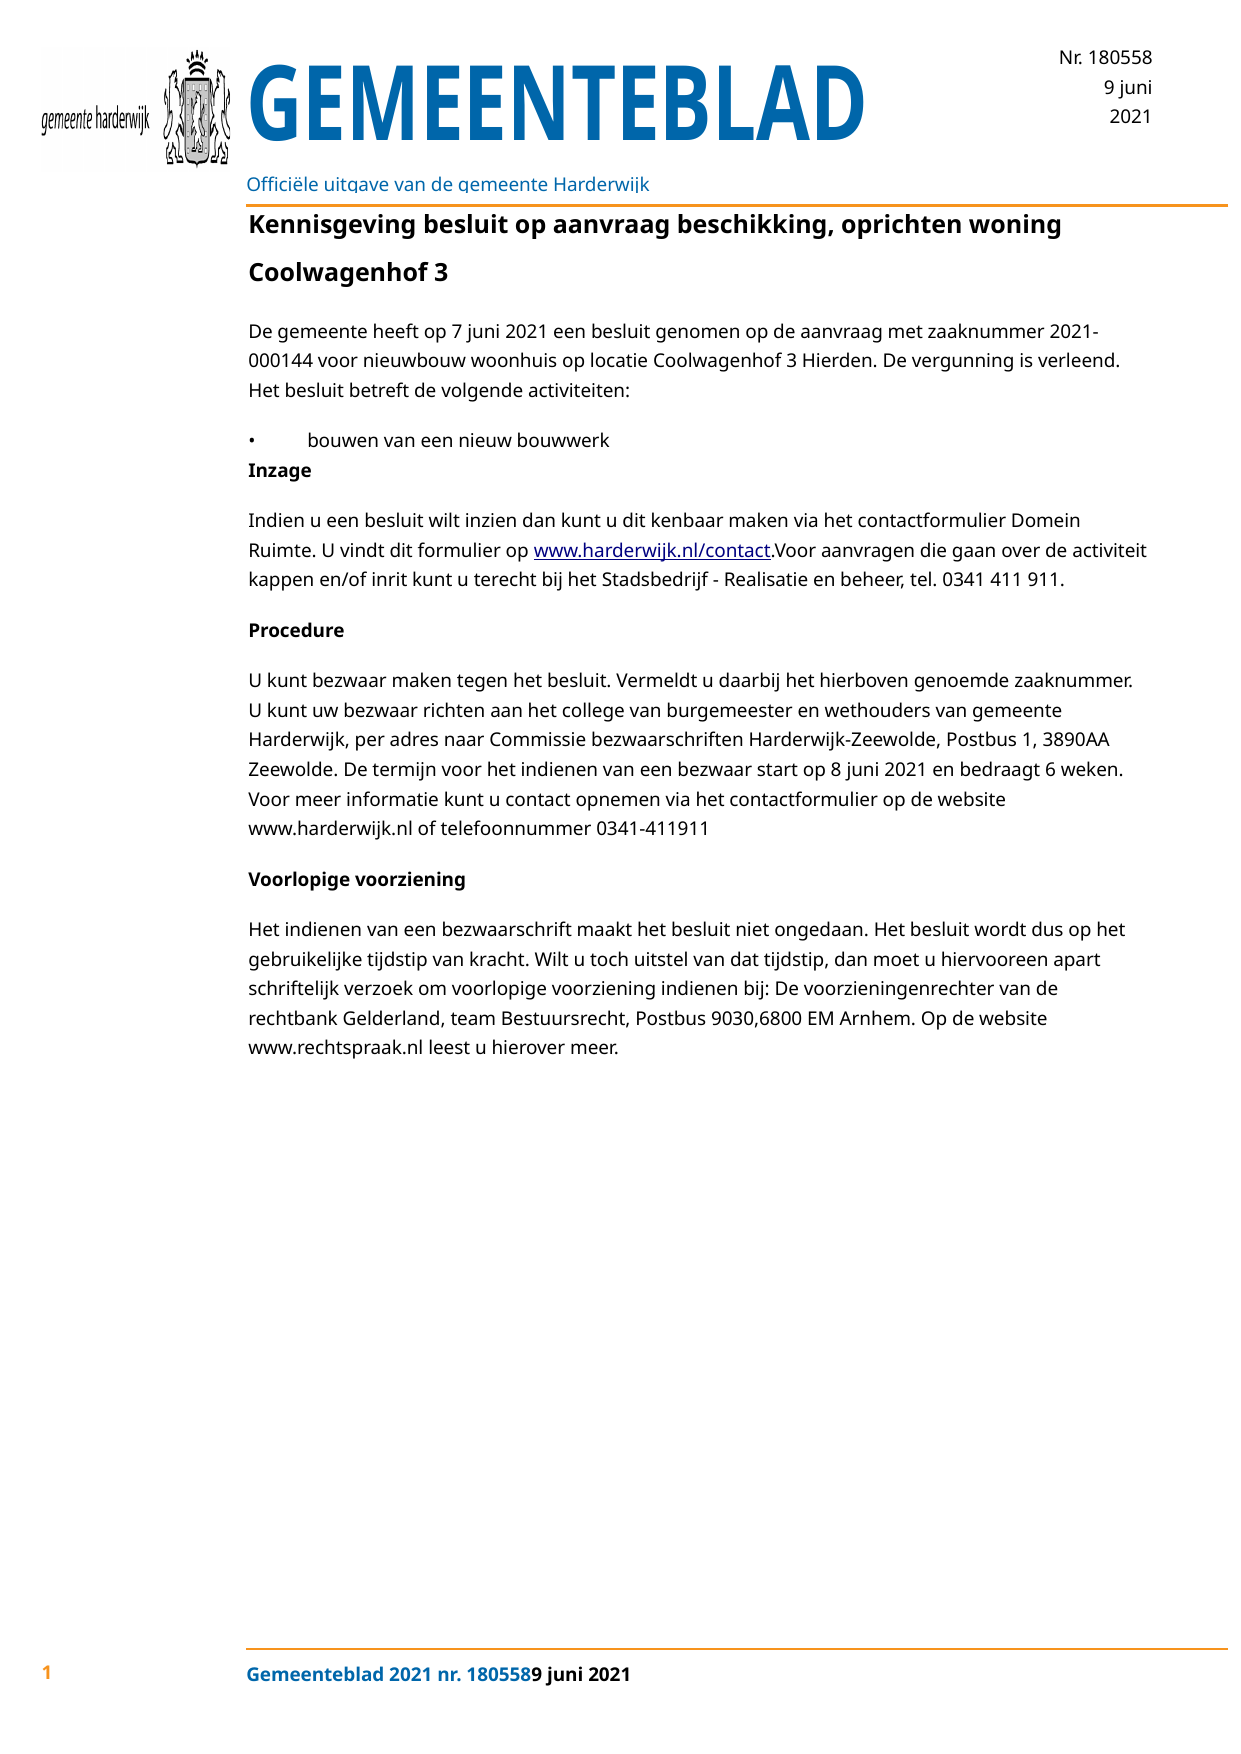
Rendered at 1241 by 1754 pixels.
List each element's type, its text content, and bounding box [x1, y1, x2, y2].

text Het indienen van een bezwaarschrift maakt het besluit niet ongedaan. Het besluit wordt dus op het gebruikelijke tijdstip van kracht. Wilt u toch uitstel van dat tijdstip, dan moet u hiervooreen apart schriftelijk verzoek om voorlopige voorziening indienen bij: De voorzieningenrechter van de rechtbank Gelderland, team Bestuursrecht, Postbus 9030,6800 EM Arnhem. Op de website www.rechtspraak.nl leest u hierover meer. [248, 916, 1152, 1060]
list bouwen van een nieuw bouwwerk [248, 427, 1152, 453]
text De gemeente heeft op 7 juni 2021 een besluit genomen op de aanvraag met zaaknummer 2021-000144 voor nieuwbouw woonhuis op locatie Coolwagenhof 3 Hierden. De vergunning is verleend. Het besluit betreft de volgende activiteiten: [248, 318, 1152, 403]
text Indien u een besluit wilt inzien dan kunt u dit kenbaar maken via het contactformulier Domein Ruimte. U vindt dit formulier op www.harderwijk.nl/contact.Voor aanvragen die gaan over de activiteit kappen en/of inrit kunt u terecht bij het Stadsbedrijf - Realisatie en beheer, tel. 0341 411 911. [248, 507, 1152, 592]
text Inzage [248, 457, 1152, 483]
picture [41, 47, 231, 172]
text Kennisgeving besluit op aanvraag beschikking, oprichten woning Coolwagenhof 3 [248, 207, 1152, 288]
text U kunt bezwaar maken tegen het besluit. Vermeldt u daarbij het hierboven genoemde zaaknummer. U kunt uw bezwaar richten aan het college van burgemeester en wethouders van gemeente Harderwijk, per adres naar Commissie bezwaarschriften Harderwijk-Zeewolde, Postbus 1, 3890AA Zeewolde. De termijn voor het indienen van een bezwaar start op 8 juni 2021 en bedraagt 6 weken. Voor meer informatie kunt u contact opnemen via het contactformulier op de website www.harderwijk.nl of telefoonnummer 0341-411911 [248, 667, 1152, 841]
text Procedure [248, 617, 1152, 643]
text Voorlopige voorziening [248, 866, 1152, 892]
